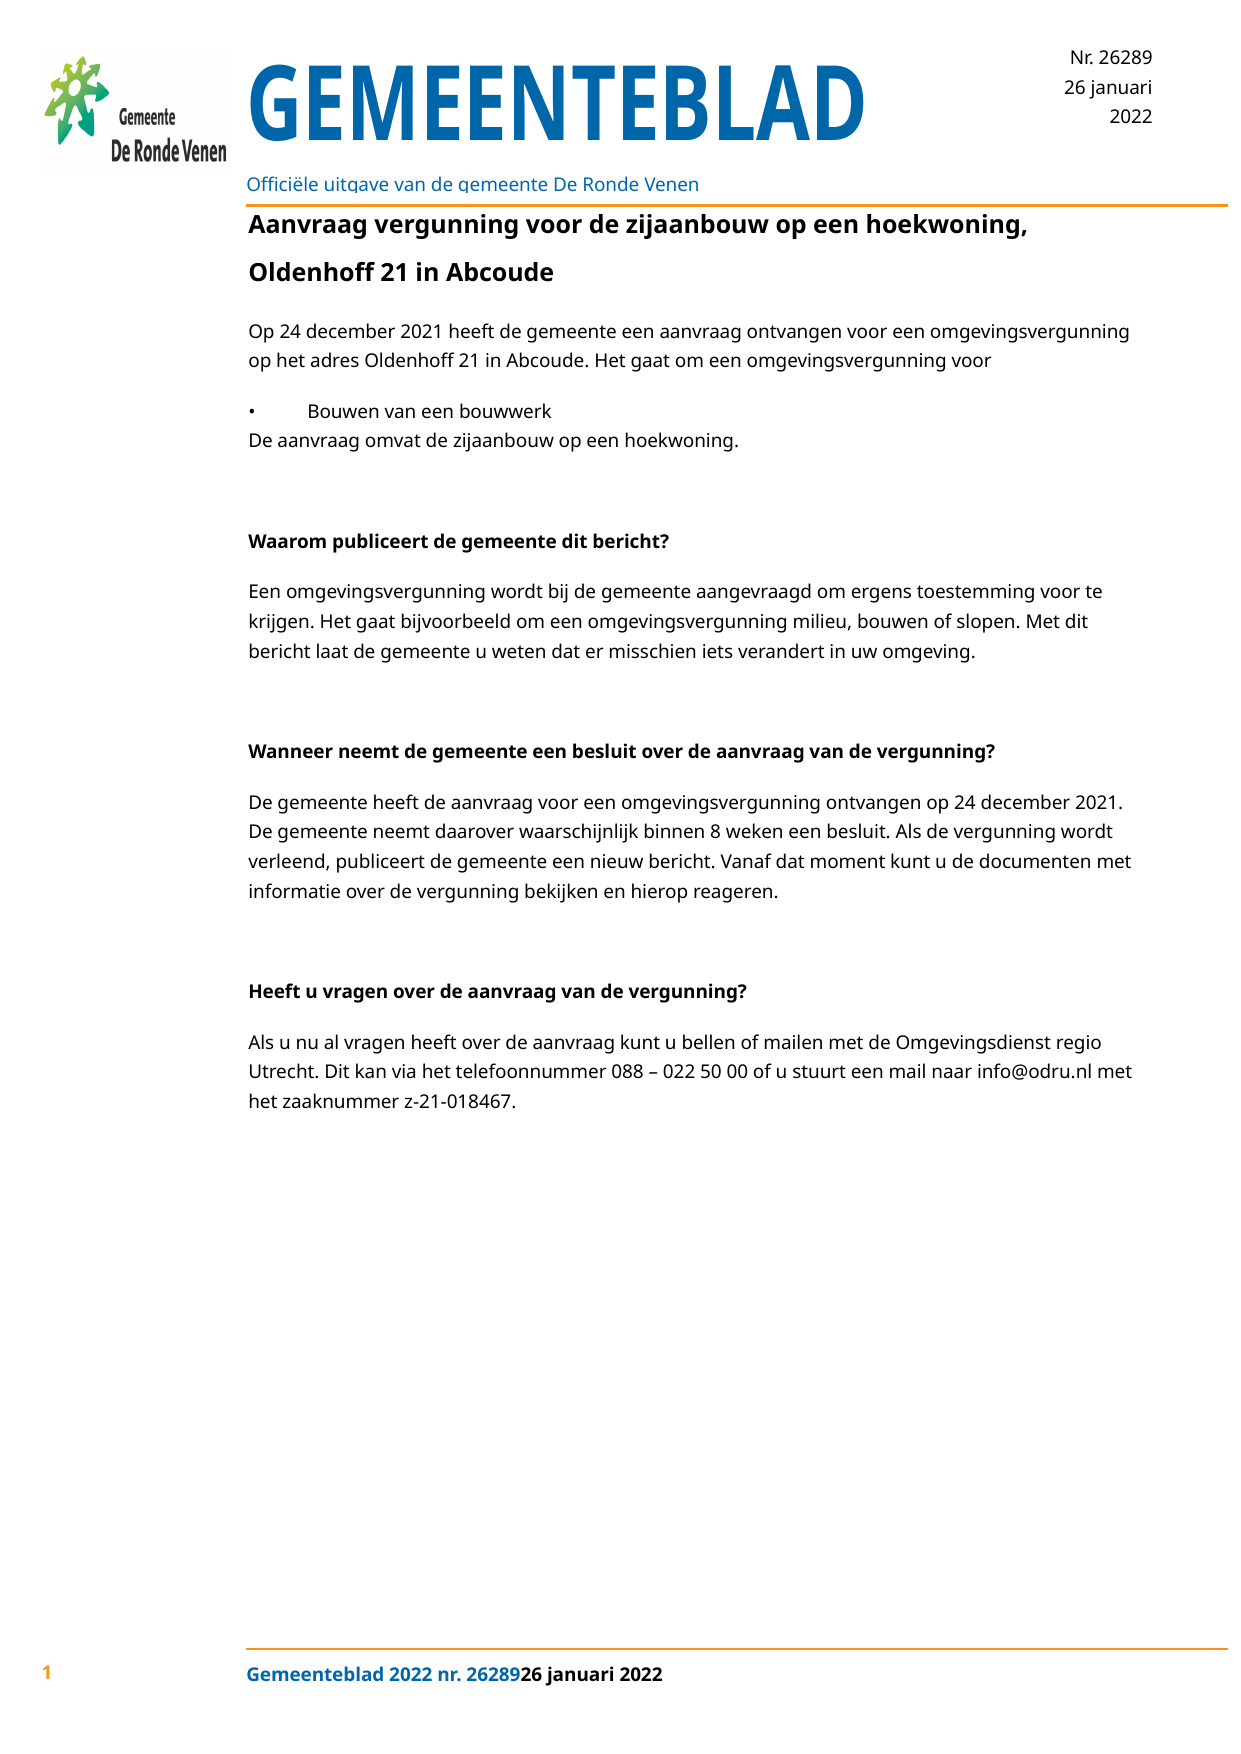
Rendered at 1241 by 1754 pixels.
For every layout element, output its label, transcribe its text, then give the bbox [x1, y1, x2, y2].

text De gemeente heeft de aanvraag voor een omgevingsvergunning ontvangen op 24 december 2021. De gemeente neemt daarover waarschijnlijk binnen 8 weken een besluit. Als de vergunning wordt verleend, publiceert de gemeente een nieuw bericht. Vanaf dat moment kunt u de documenten met informatie over de vergunning bekijken en hierop reageren. [248, 789, 1152, 904]
text Heeft u vragen over de aanvraag van de vergunning? [248, 979, 1152, 1004]
text Wanneer neemt de gemeente een besluit over de aanvraag van de vergunning? [248, 739, 1152, 764]
text De aanvraag omvat de zijaanbouw op een hoekwoning. [248, 427, 1152, 453]
picture [41, 47, 231, 172]
text Op 24 december 2021 heeft de gemeente een aanvraag ontvangen voor een omgevingsvergunning op het adres Oldenhoff 21 in Abcoude. Het gaat om een omgevingsvergunning voor [248, 318, 1152, 373]
text Aanvraag vergunning voor de zijaanbouw op een hoekwoning, Oldenhoff 21 in Abcoude [248, 207, 1152, 288]
text Als u nu al vragen heeft over de aanvraag kunt u bellen of mailen met de Omgevingsdienst regio Utrecht. Dit kan via het telefoonnummer 088 – 022 50 00 of u stuurt een mail naar info@odru.nl met het zaaknummer z-21-018467. [248, 1029, 1152, 1114]
list Bouwen van een bouwwerk [248, 398, 1152, 424]
text Waarom publiceert de gemeente dit bericht? [248, 528, 1152, 554]
text Een omgevingsvergunning wordt bij de gemeente aangevraagd om ergens toestemming voor te krijgen. Het gaat bijvoorbeeld om een omgevingsvergunning milieu, bouwen of slopen. Met dit bericht laat de gemeente u weten dat er misschien iets verandert in uw omgeving. [248, 579, 1152, 664]
